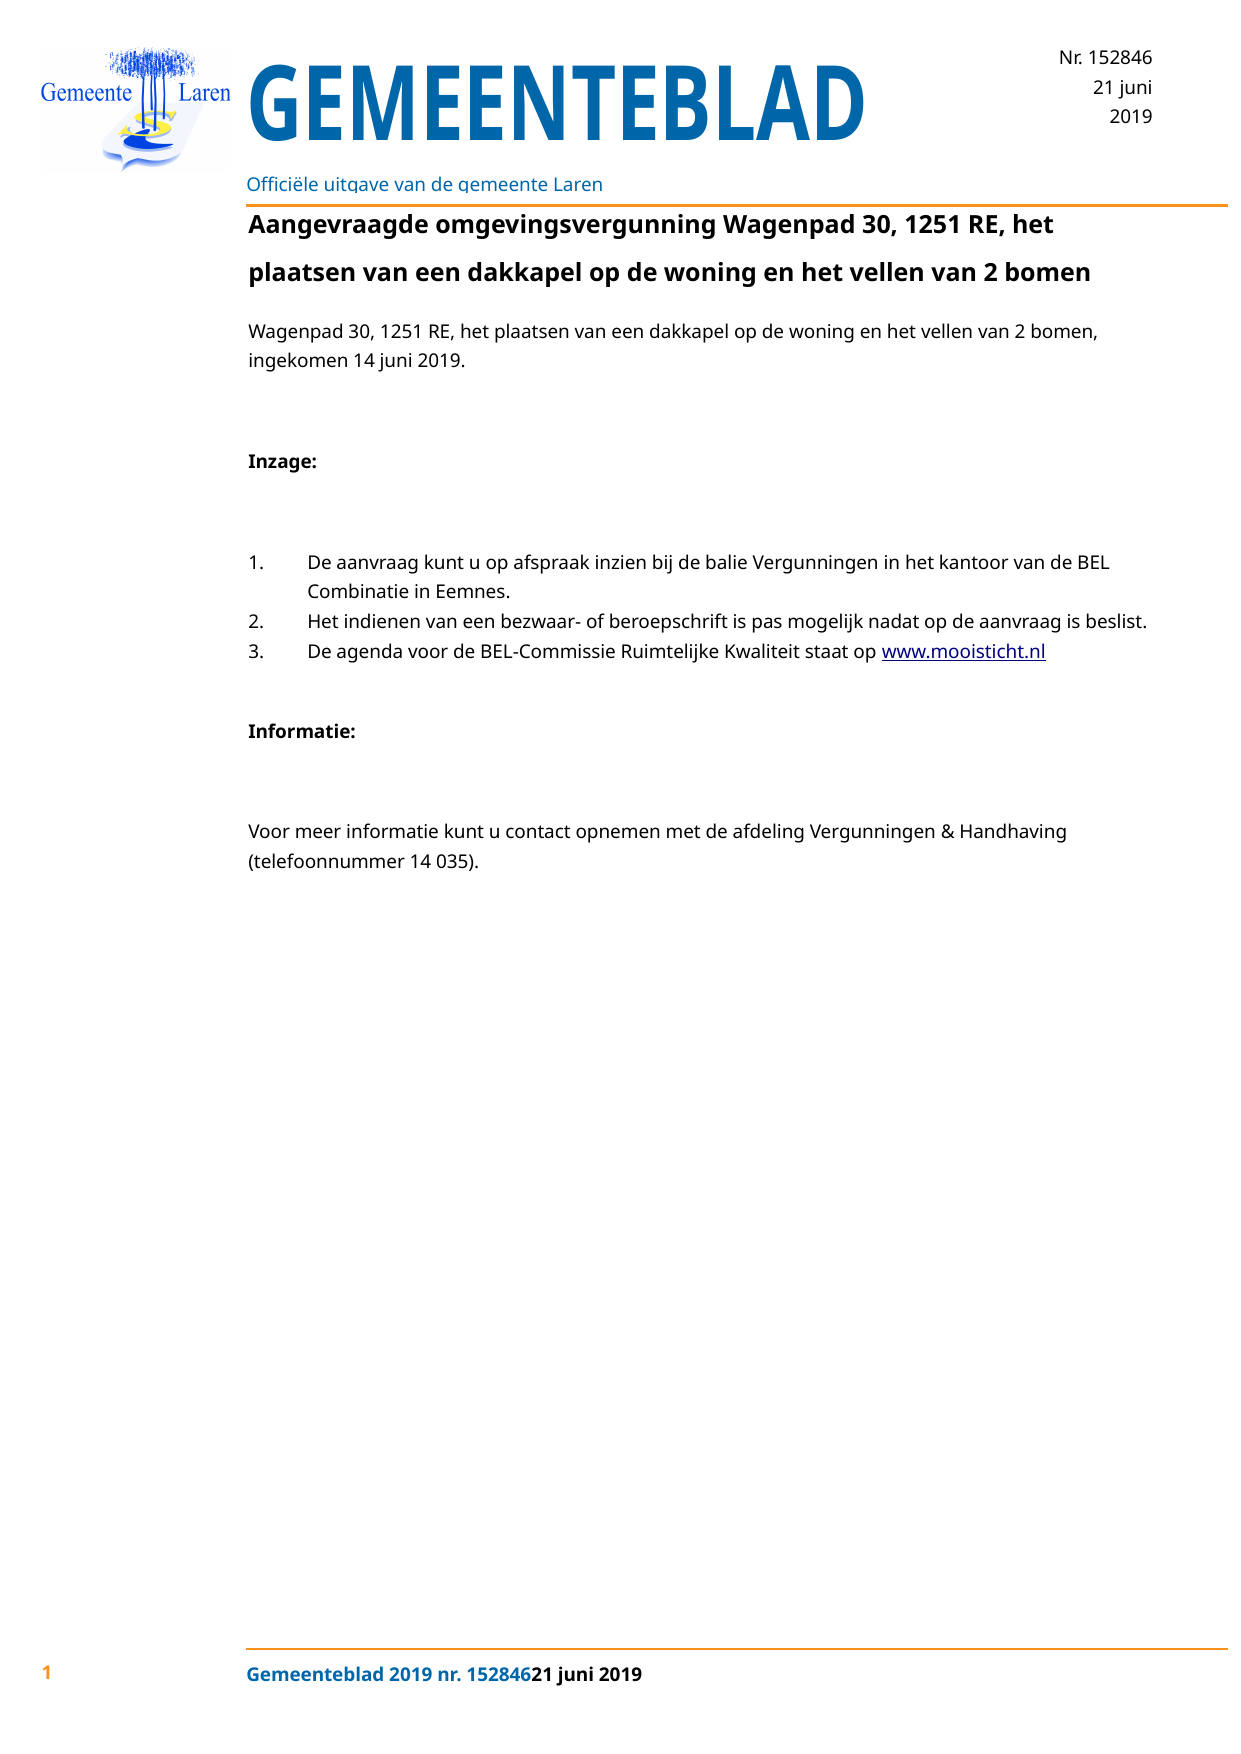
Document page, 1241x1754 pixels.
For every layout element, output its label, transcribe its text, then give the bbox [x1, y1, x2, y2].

list De agenda voor de BEL-Commissie Ruimtelijke Kwaliteit staat op www.mooisticht.nl [248, 638, 1152, 664]
text Informatie: [248, 718, 1152, 744]
text Aangevraagde omgevingsvergunning Wagenpad 30, 1251 RE, het plaatsen van een dakkapel op de woning en het vellen van 2 bomen [248, 207, 1152, 288]
text Inzage: [248, 448, 1152, 474]
list Het indienen van een bezwaar- of beroepschrift is pas mogelijk nadat op de aanvraag is beslist. [248, 608, 1152, 634]
text Voor meer informatie kunt u contact opnemen met de afdeling Vergunningen & Handhaving (telefoonnummer 14 035). [248, 819, 1152, 874]
text Wagenpad 30, 1251 RE, het plaatsen van een dakkapel op de woning en het vellen van 2 bomen, ingekomen 14 juni 2019. [248, 318, 1152, 373]
picture [41, 47, 231, 172]
list De aanvraag kunt u op afspraak inzien bij de balie Vergunningen in het kantoor van de BEL Combinatie in Eemnes. [248, 549, 1152, 604]
